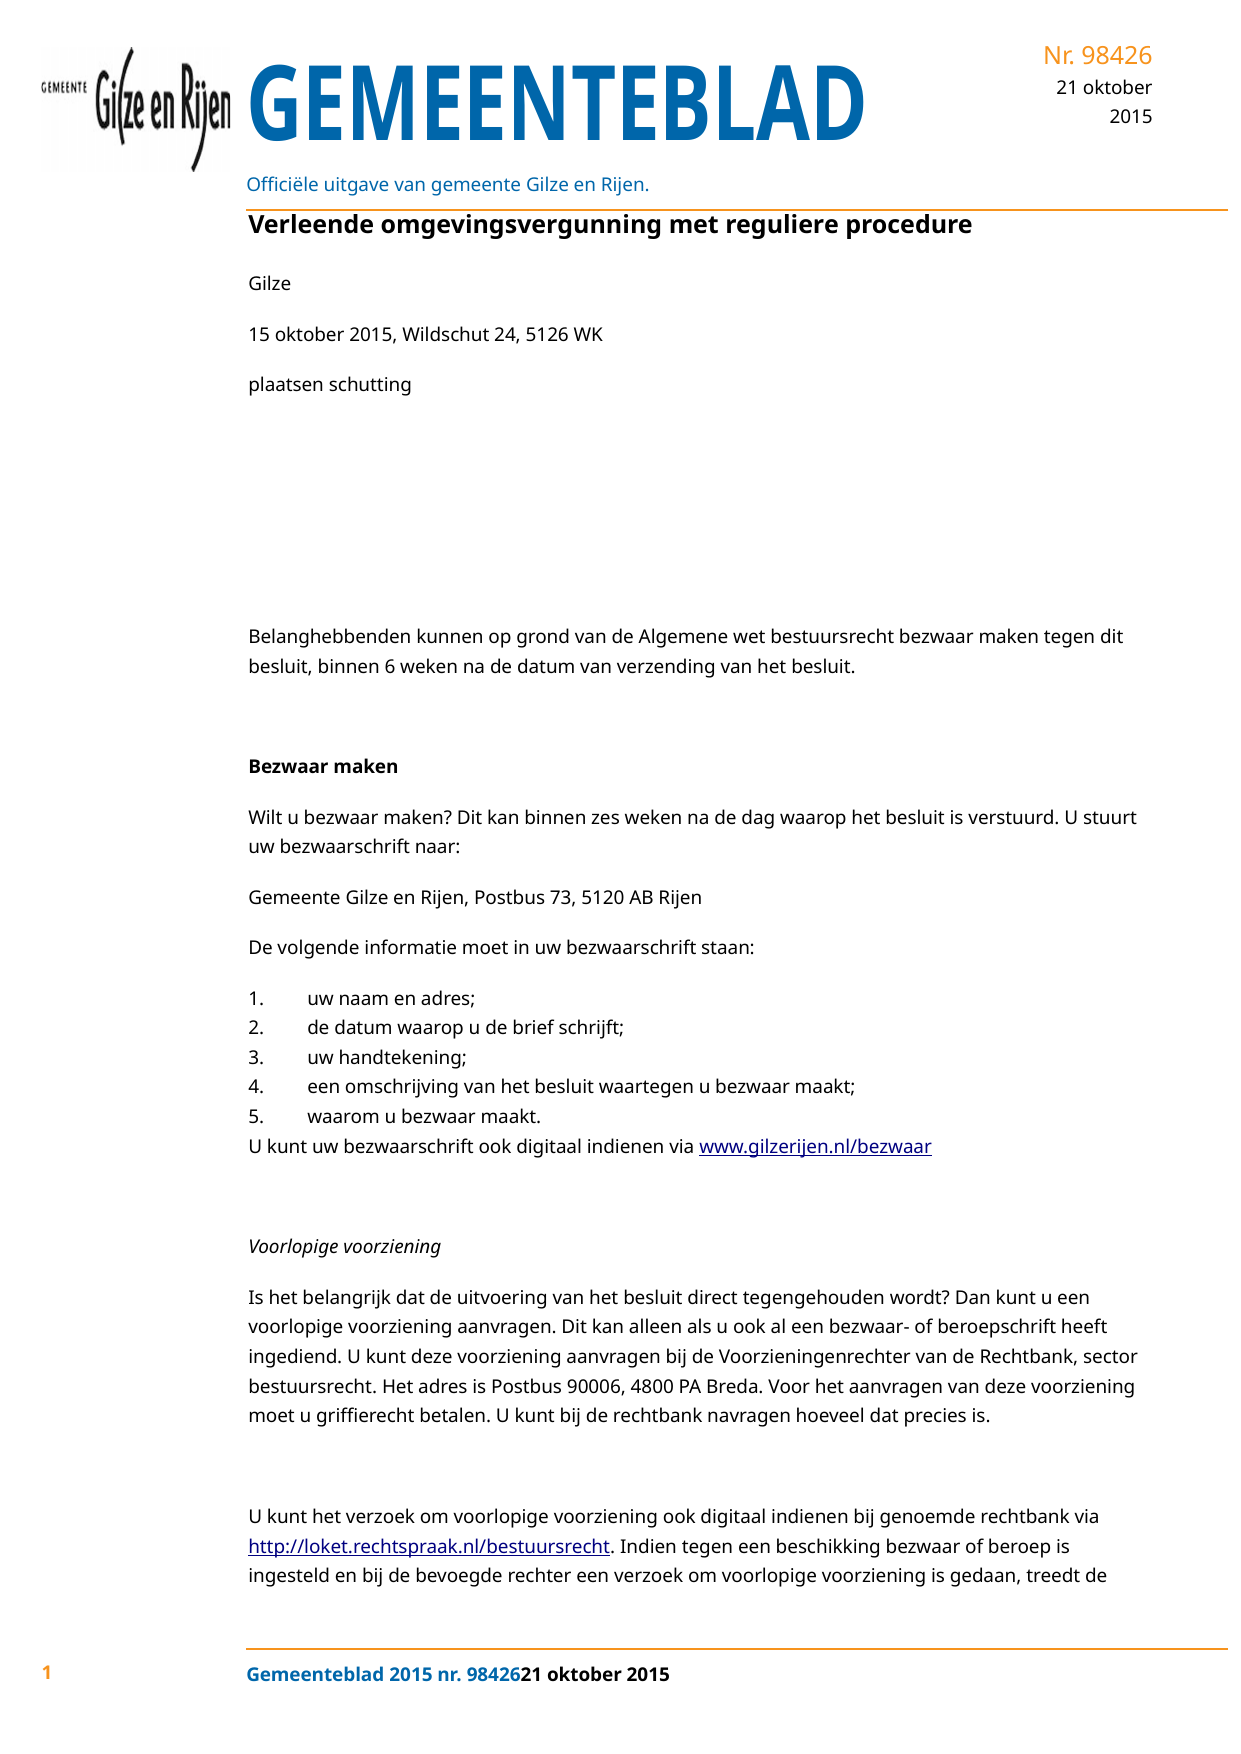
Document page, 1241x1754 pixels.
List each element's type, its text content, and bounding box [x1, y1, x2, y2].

text Gilze [248, 270, 1152, 296]
text De volgende informatie moet in uw bezwaarschrift staan: [248, 934, 1152, 960]
text plaatsen schutting [248, 371, 1152, 397]
list uw naam en adres; [248, 985, 1152, 1011]
picture [41, 47, 231, 172]
list de datum waarop u de brief schrijft; [248, 1014, 1152, 1040]
text Is het belangrijk dat de uitvoering van het besluit direct tegengehouden wordt? Dan kunt u een voorlopige voorziening aanvragen. Dit kan alleen als u ook al een bezwaar- of beroepschrift heeft ingediend. U kunt deze voorziening aanvragen bij de Voorzieningenrechter van de Rechtbank, sector bestuursrecht. Het adres is Postbus 90006, 4800 PA Breda. Voor het aanvragen van deze voorziening moet u griffierecht betalen. U kunt bij de rechtbank navragen hoeveel dat precies is. [248, 1284, 1152, 1428]
text Belanghebbenden kunnen op grond van de Algemene wet bestuursrecht bezwaar maken tegen dit besluit, binnen 6 weken na de datum van verzending van het besluit. [248, 623, 1152, 678]
list uw handtekening; [248, 1044, 1152, 1070]
text Bezwaar maken [248, 754, 1152, 779]
text Verleende omgevingsvergunning met reguliere procedure [248, 211, 1152, 241]
text U kunt het verzoek om voorlopige voorziening ook digitaal indienen bij genoemde rechtbank via http://loket.rechtspraak.nl/bestuursrecht. Indien tegen een beschikking bezwaar of beroep is ingesteld en bij de bevoegde rechter een verzoek om voorlopige voorziening is gedaan, treedt de [248, 1503, 1152, 1588]
text Wilt u bezwaar maken? Dit kan binnen zes weken na de dag waarop het besluit is verstuurd. U stuurt uw bezwaarschrift naar: [248, 804, 1152, 859]
text U kunt uw bezwaarschrift ook digitaal indienen via www.gilzerijen.nl/bezwaar [248, 1133, 1152, 1158]
list een omschrijving van het besluit waartegen u bezwaar maakt; [248, 1074, 1152, 1099]
text Gemeente Gilze en Rijen, Postbus 73, 5120 AB Rijen [248, 884, 1152, 910]
text 15 oktober 2015, Wildschut 24, 5126 WK [248, 321, 1152, 346]
text Voorlopige voorziening [248, 1234, 1152, 1259]
list waarom u bezwaar maakt. [248, 1103, 1152, 1129]
